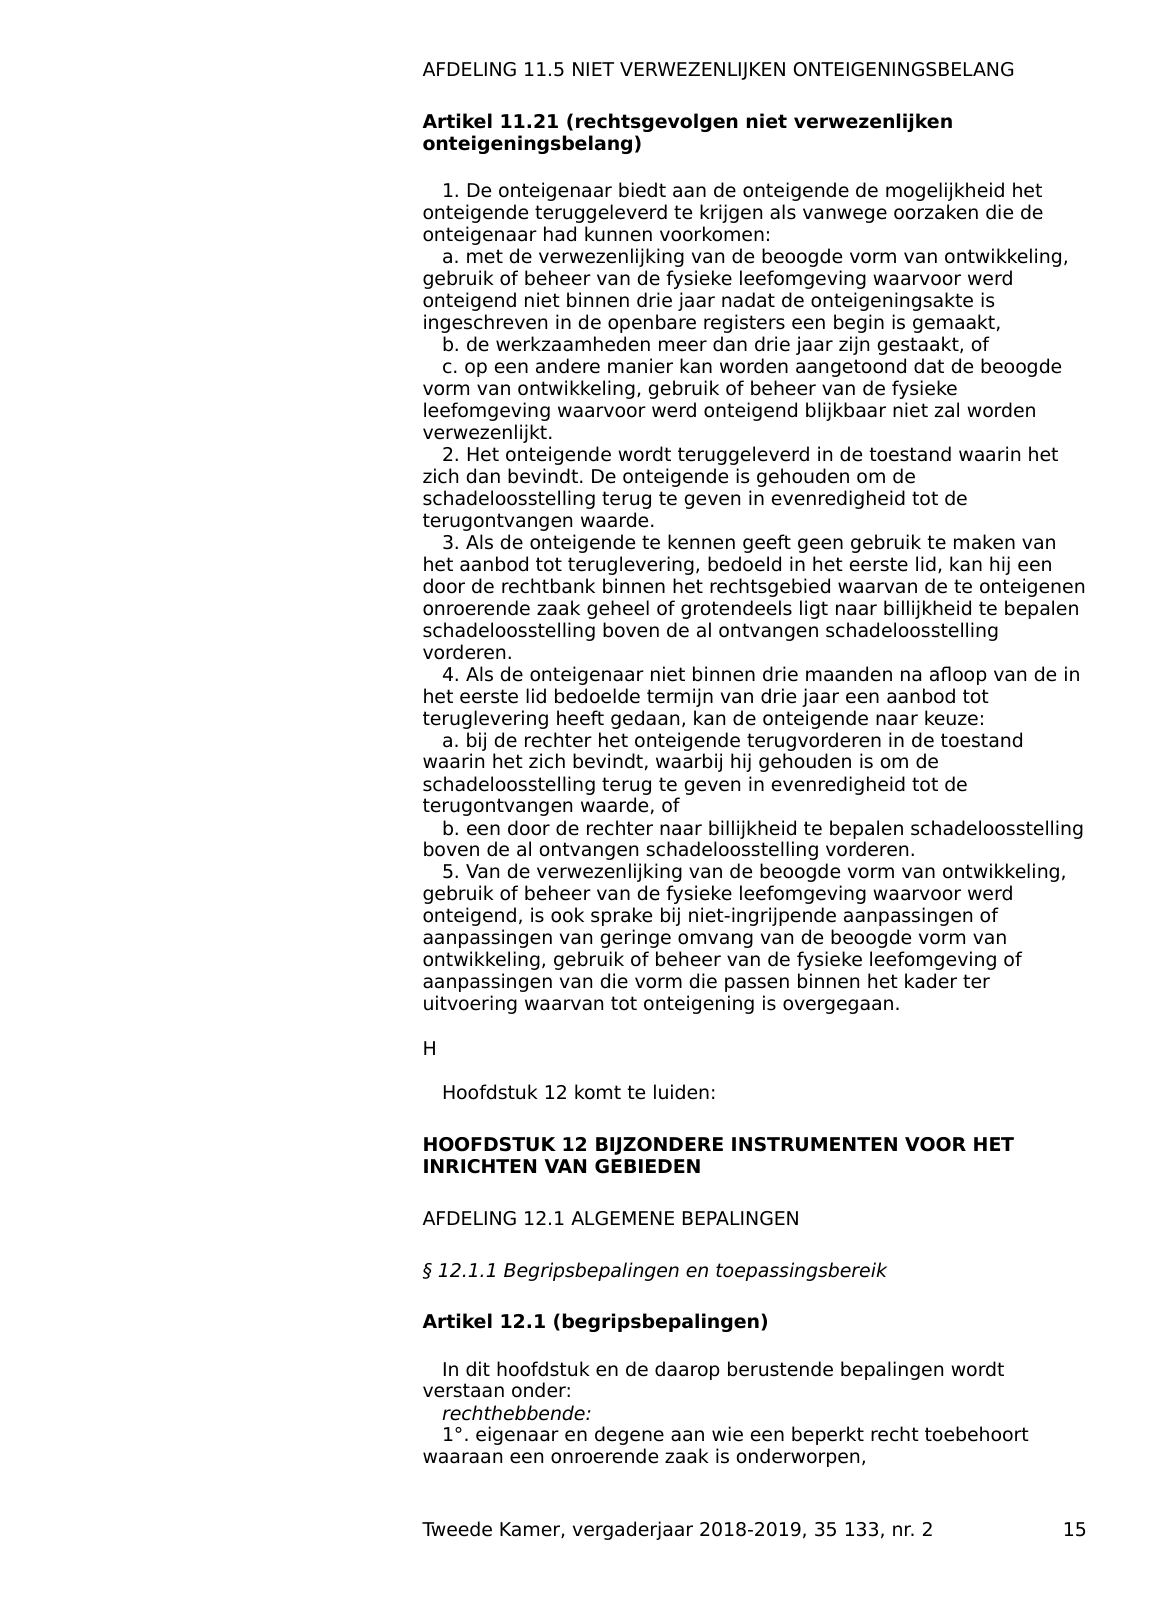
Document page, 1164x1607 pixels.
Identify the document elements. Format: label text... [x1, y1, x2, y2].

text 1°. eigenaar en degene aan wie een beperkt recht toebehoort waaraan een onroerende zaak is onderworpen, [422, 1424, 1087, 1468]
text rechthebbende: [422, 1402, 1087, 1424]
text 1. De onteigenaar biedt aan de onteigende de mogelijkheid het onteigende teruggeleverd te krijgen als vanwege oorzaken die de onteigenaar had kunnen voorkomen: [422, 180, 1087, 246]
text b. een door de rechter naar billijkheid te bepalen schadeloosstelling boven de al ontvangen schadeloosstelling vorderen. [422, 817, 1087, 861]
text 3. Als de onteigende te kennen geeft geen gebruik te maken van het aanbod tot teruglevering, bedoeld in het eerste lid, kan hij een door de rechtbank binnen het rechtsgebied waarvan de te onteigenen onroerende zaak geheel of grotendeels ligt naar billijkheid te bepalen schadeloosstelling boven de al ontvangen schadeloosstelling vorderen. [422, 532, 1087, 663]
text In dit hoofdstuk en de daarop berustende bepalingen wordt verstaan onder: [422, 1358, 1087, 1402]
text 5. Van de verwezenlijking van de beoogde vorm van ontwikkeling, gebruik of beheer van de fysieke leefomgeving waarvoor werd onteigend, is ook sprake bij niet-ingrijpende aanpassingen of aanpassingen van geringe omvang van de beoogde vorm van ontwikkeling, gebruik of beheer van de fysieke leefomgeving of aanpassingen van die vorm die passen binnen het kader ter uitvoering waarvan tot onteigening is overgegaan. [422, 861, 1087, 1015]
text c. op een andere manier kan worden aangetoond dat de beoogde vorm van ontwikkeling, gebruik of beheer van de fysieke leefomgeving waarvoor werd onteigend blijkbaar niet zal worden verwezenlijkt. [422, 356, 1087, 444]
text Hoofdstuk 12 komt te luiden: [422, 1082, 1087, 1103]
subtitle § 12.1.1 Begripsbepalingen en toepassingsbereik [422, 1259, 1087, 1281]
text a. bij de rechter het onteigende terugvorderen in de toestand waarin het zich bevindt, waarbij hij gehouden is om de schadeloosstelling terug te geven in evenredigheid tot de terugontvangen waarde, of [422, 729, 1087, 817]
text a. met de verwezenlijking van de beoogde vorm van ontwikkeling, gebruik of beheer van de fysieke leefomgeving waarvoor werd onteigend niet binnen drie jaar nadat de onteigeningsakte is ingeschreven in de openbare registers een begin is gemaakt, [422, 246, 1087, 334]
subtitle AFDELING 12.1 ALGEMENE BEPALINGEN [422, 1207, 1087, 1229]
subtitle AFDELING 11.5 NIET VERWEZENLIJKEN ONTEIGENINGSBELANG [422, 59, 1087, 81]
subtitle HOOFDSTUK 12 BIJZONDERE INSTRUMENTEN VOOR HET INRICHTEN VAN GEBIEDEN [422, 1133, 1087, 1177]
text H [422, 1037, 1087, 1059]
subtitle Artikel 12.1 (begripsbepalingen) [422, 1311, 1087, 1333]
text 4. Als de onteigenaar niet binnen drie maanden na afloop van de in het eerste lid bedoelde termijn van drie jaar een aanbod tot teruglevering heeft gedaan, kan de onteigende naar keuze: [422, 663, 1087, 729]
text 2. Het onteigende wordt teruggeleverd in de toestand waarin het zich dan bevindt. De onteigende is gehouden om de schadeloosstelling terug te geven in evenredigheid tot de terugontvangen waarde. [422, 444, 1087, 532]
subtitle Artikel 11.21 (rechtsgevolgen niet verwezenlijken onteigeningsbelang) [422, 111, 1087, 155]
text b. de werkzaamheden meer dan drie jaar zijn gestaakt, of [422, 334, 1087, 356]
